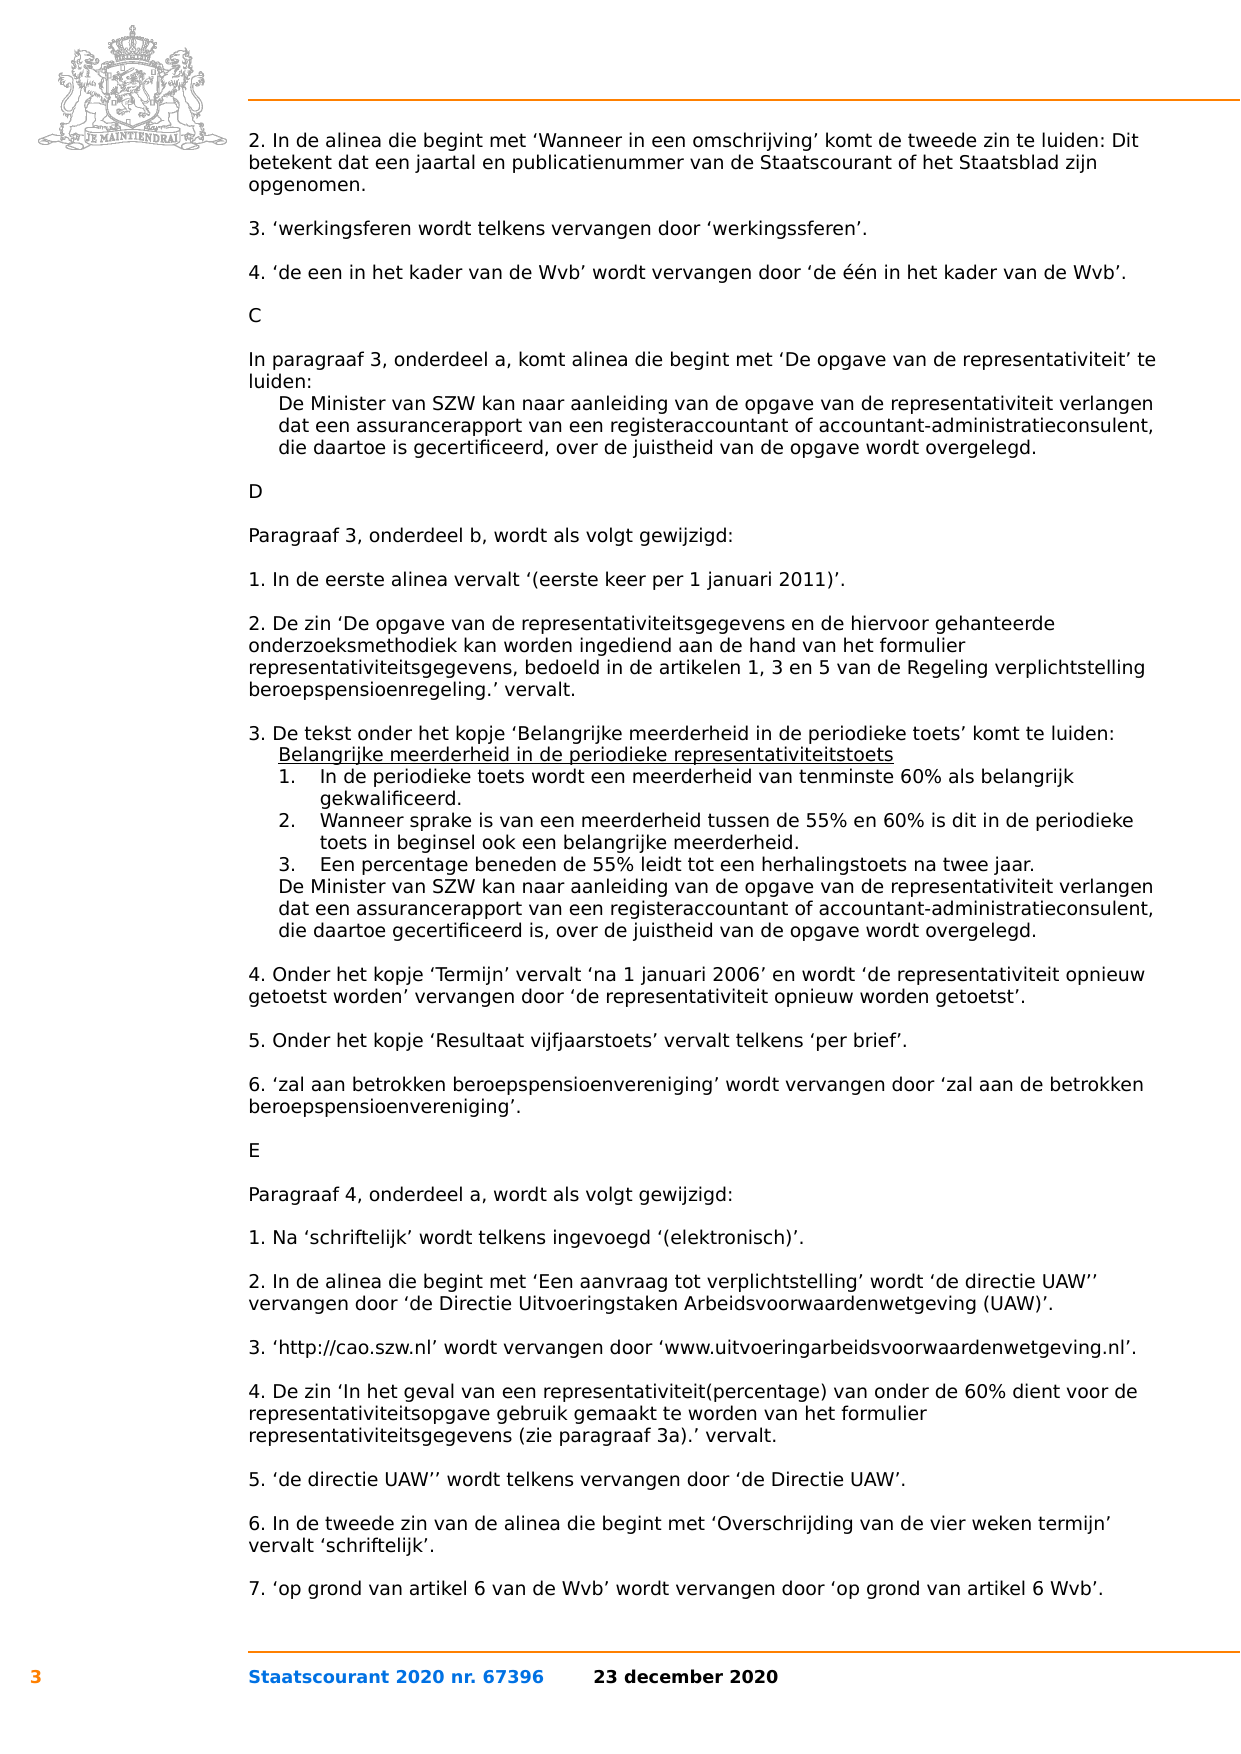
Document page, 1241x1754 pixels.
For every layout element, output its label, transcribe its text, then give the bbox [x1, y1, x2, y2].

text 1. In de periodieke toets wordt een meerderheid van tenminste 60% als belangrijk gekwalificeerd. [278, 766, 1163, 810]
text 2. De zin ‘De opgave van de representativiteitsgegevens en de hiervoor gehanteerde onderzoeksmethodiek kan worden ingediend aan de hand van het formulier representativiteitsgegevens, bedoeld in de artikelen 1, 3 en 5 van de Regeling verplichtstelling beroepspensioenregeling.’ vervalt. [248, 613, 1163, 701]
text 3. ‘werkingsferen wordt telkens vervangen door ‘werkingssferen’. [248, 218, 1163, 240]
text De Minister van SZW kan naar aanleiding van de opgave van de representativiteit verlangen dat een assurancerapport van een registeraccountant of accountant-administratieconsulent, die daartoe gecertificeerd is, over de juistheid van de opgave wordt overgelegd. [278, 876, 1163, 942]
text C [248, 305, 1163, 327]
text 3. ‘http://cao.szw.nl’ wordt vervangen door ‘www.uitvoeringarbeidsvoorwaardenwetgeving.nl’. [248, 1337, 1163, 1359]
picture [38, 25, 227, 150]
text 6. ‘zal aan betrokken beroepspensioenvereniging’ wordt vervangen door ‘zal aan de betrokken beroepspensioenvereniging’. [248, 1074, 1163, 1118]
text 4. Onder het kopje ‘Termijn’ vervalt ‘na 1 januari 2006’ en wordt ‘de representativiteit opnieuw getoetst worden’ vervangen door ‘de representativiteit opnieuw worden getoetst’. [248, 964, 1163, 1008]
text 2. In de alinea die begint met ‘Een aanvraag tot verplichtstelling’ wordt ‘de directie UAW’’ vervangen door ‘de Directie Uitvoeringstaken Arbeidsvoorwaardenwetgeving (UAW)’. [248, 1271, 1163, 1315]
text 4. ‘de een in het kader van de Wvb’ wordt vervangen door ‘de één in het kader van de Wvb’. [248, 262, 1163, 283]
text 5. ‘de directie UAW’’ wordt telkens vervangen door ‘de Directie UAW’. [248, 1469, 1163, 1491]
text De Minister van SZW kan naar aanleiding van de opgave van de representativiteit verlangen dat een assurancerapport van een registeraccountant of accountant-administratieconsulent, die daartoe is gecertificeerd, over de juistheid van de opgave wordt overgelegd. [278, 393, 1163, 459]
text Belangrijke meerderheid in de periodieke representativiteitstoets [278, 744, 1163, 766]
text D [248, 481, 1163, 503]
text E [248, 1139, 1163, 1162]
text 2. Wanneer sprake is van een meerderheid tussen de 55% en 60% is dit in de periodieke toets in beginsel ook een belangrijke meerderheid. [278, 810, 1163, 854]
text 6. In de tweede zin van de alinea die begint met ‘Overschrijding van de vier weken termijn’ vervalt ‘schriftelijk’. [248, 1512, 1163, 1556]
text 5. Onder het kopje ‘Resultaat vijfjaarstoets’ vervalt telkens ‘per brief’. [248, 1030, 1163, 1052]
text 7. ‘op grond van artikel 6 van de Wvb’ wordt vervangen door ‘op grond van artikel 6 Wvb’. [248, 1578, 1163, 1600]
text Paragraaf 4, onderdeel a, wordt als volgt gewijzigd: [248, 1183, 1163, 1205]
text 3. De tekst onder het kopje ‘Belangrijke meerderheid in de periodieke toets’ komt te luiden: [248, 722, 1163, 744]
text 3. Een percentage beneden de 55% leidt tot een herhalingstoets na twee jaar. [278, 854, 1163, 876]
text 1. Na ‘schriftelijk’ wordt telkens ingevoegd ‘(elektronisch)’. [248, 1227, 1163, 1249]
text Paragraaf 3, onderdeel b, wordt als volgt gewijzigd: [248, 525, 1163, 547]
text In paragraaf 3, onderdeel a, komt alinea die begint met ‘De opgave van de representativiteit’ te luiden: [248, 349, 1163, 393]
text 1. In de eerste alinea vervalt ‘(eerste keer per 1 januari 2011)’. [248, 569, 1163, 591]
text 2. In de alinea die begint met ‘Wanneer in een omschrijving’ komt de tweede zin te luiden: Dit betekent dat een jaartal en publicatienummer van de Staatscourant of het Staatsblad zijn opgenomen. [248, 130, 1163, 196]
text 4. De zin ‘In het geval van een representativiteit(percentage) van onder de 60% dient voor de representativiteitsopgave gebruik gemaakt te worden van het formulier representativiteitsgegevens (zie paragraaf 3a).’ vervalt. [248, 1381, 1163, 1447]
